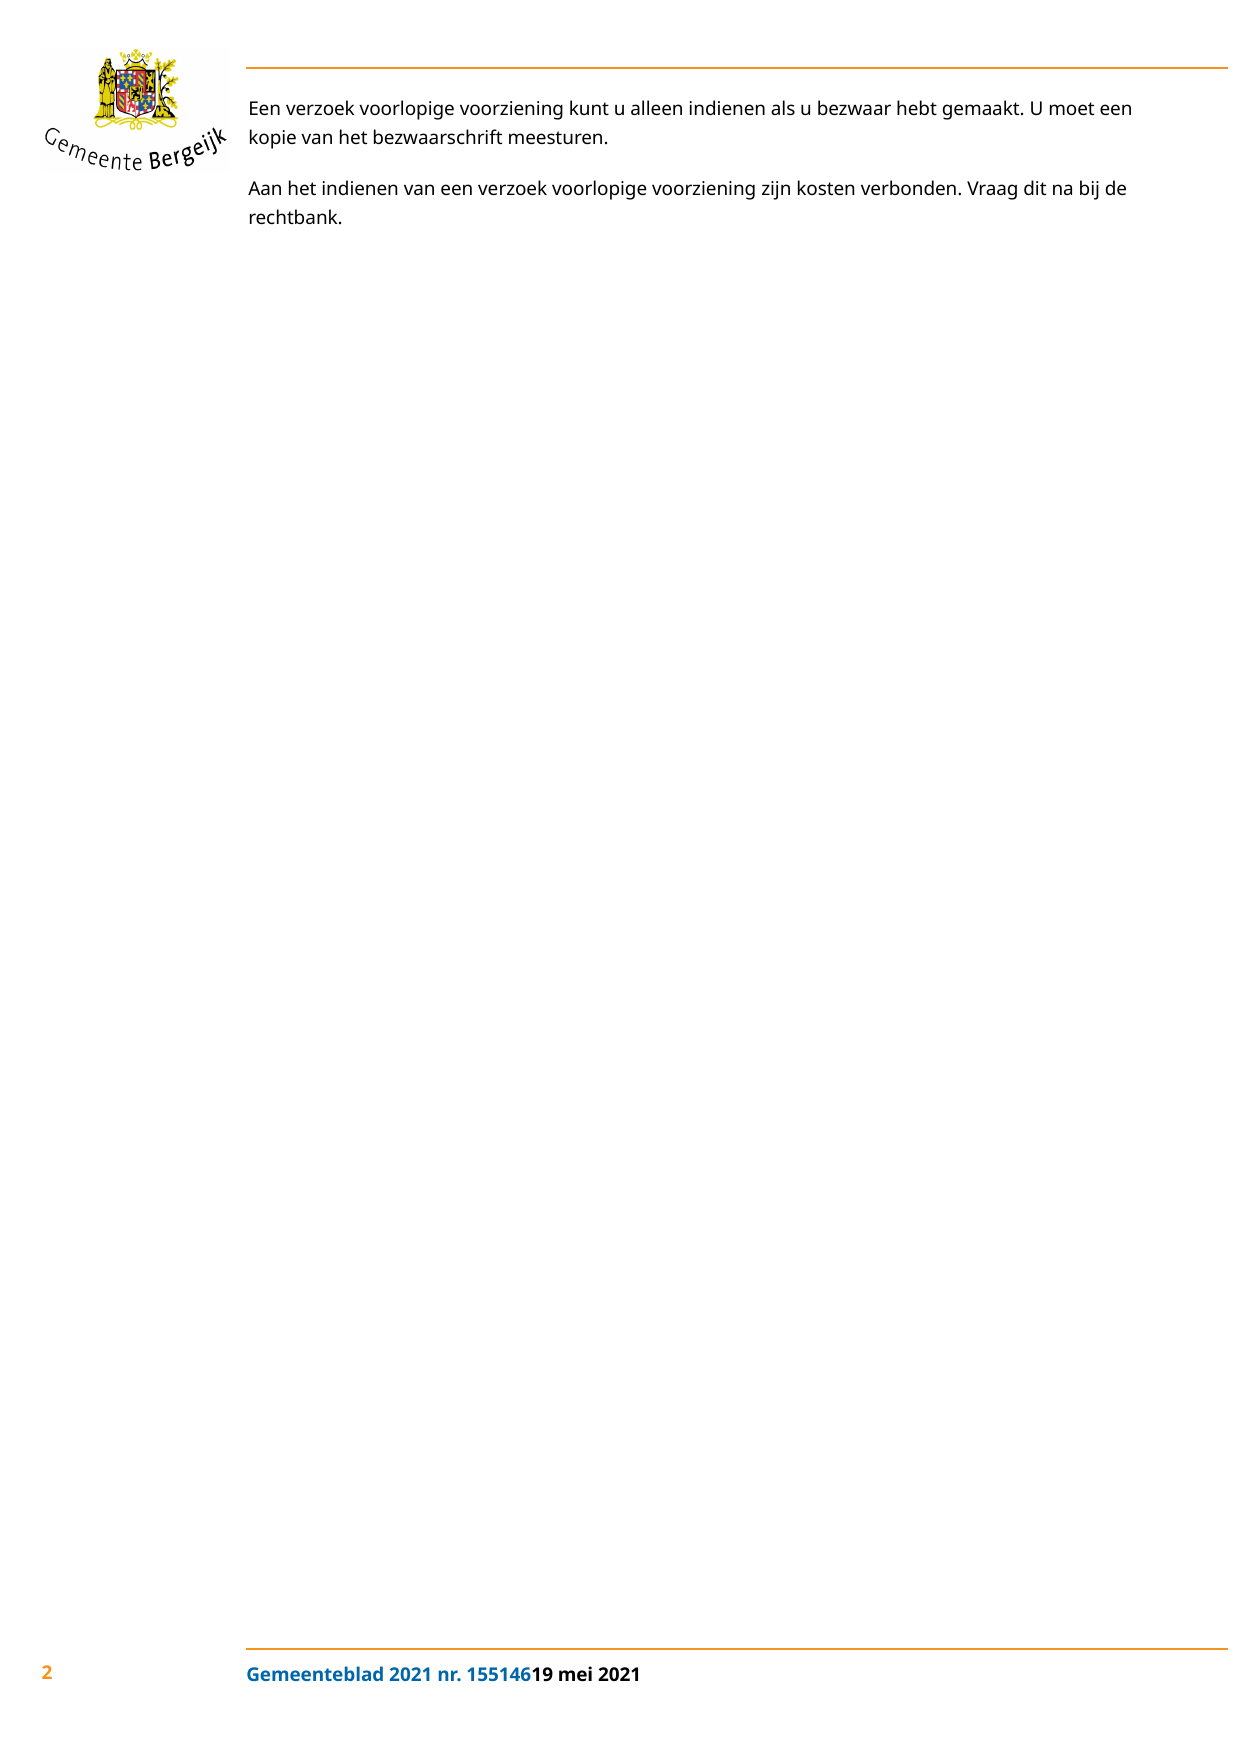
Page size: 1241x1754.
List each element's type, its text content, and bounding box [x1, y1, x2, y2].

text Een verzoek voorlopige voorziening kunt u alleen indienen als u bezwaar hebt gemaakt. U moet een kopie van het bezwaarschrift meesturen. [248, 95, 1152, 150]
picture [41, 47, 231, 172]
text Aan het indienen van een verzoek voorlopige voorziening zijn kosten verbonden. Vraag dit na bij de rechtbank. [248, 175, 1152, 230]
